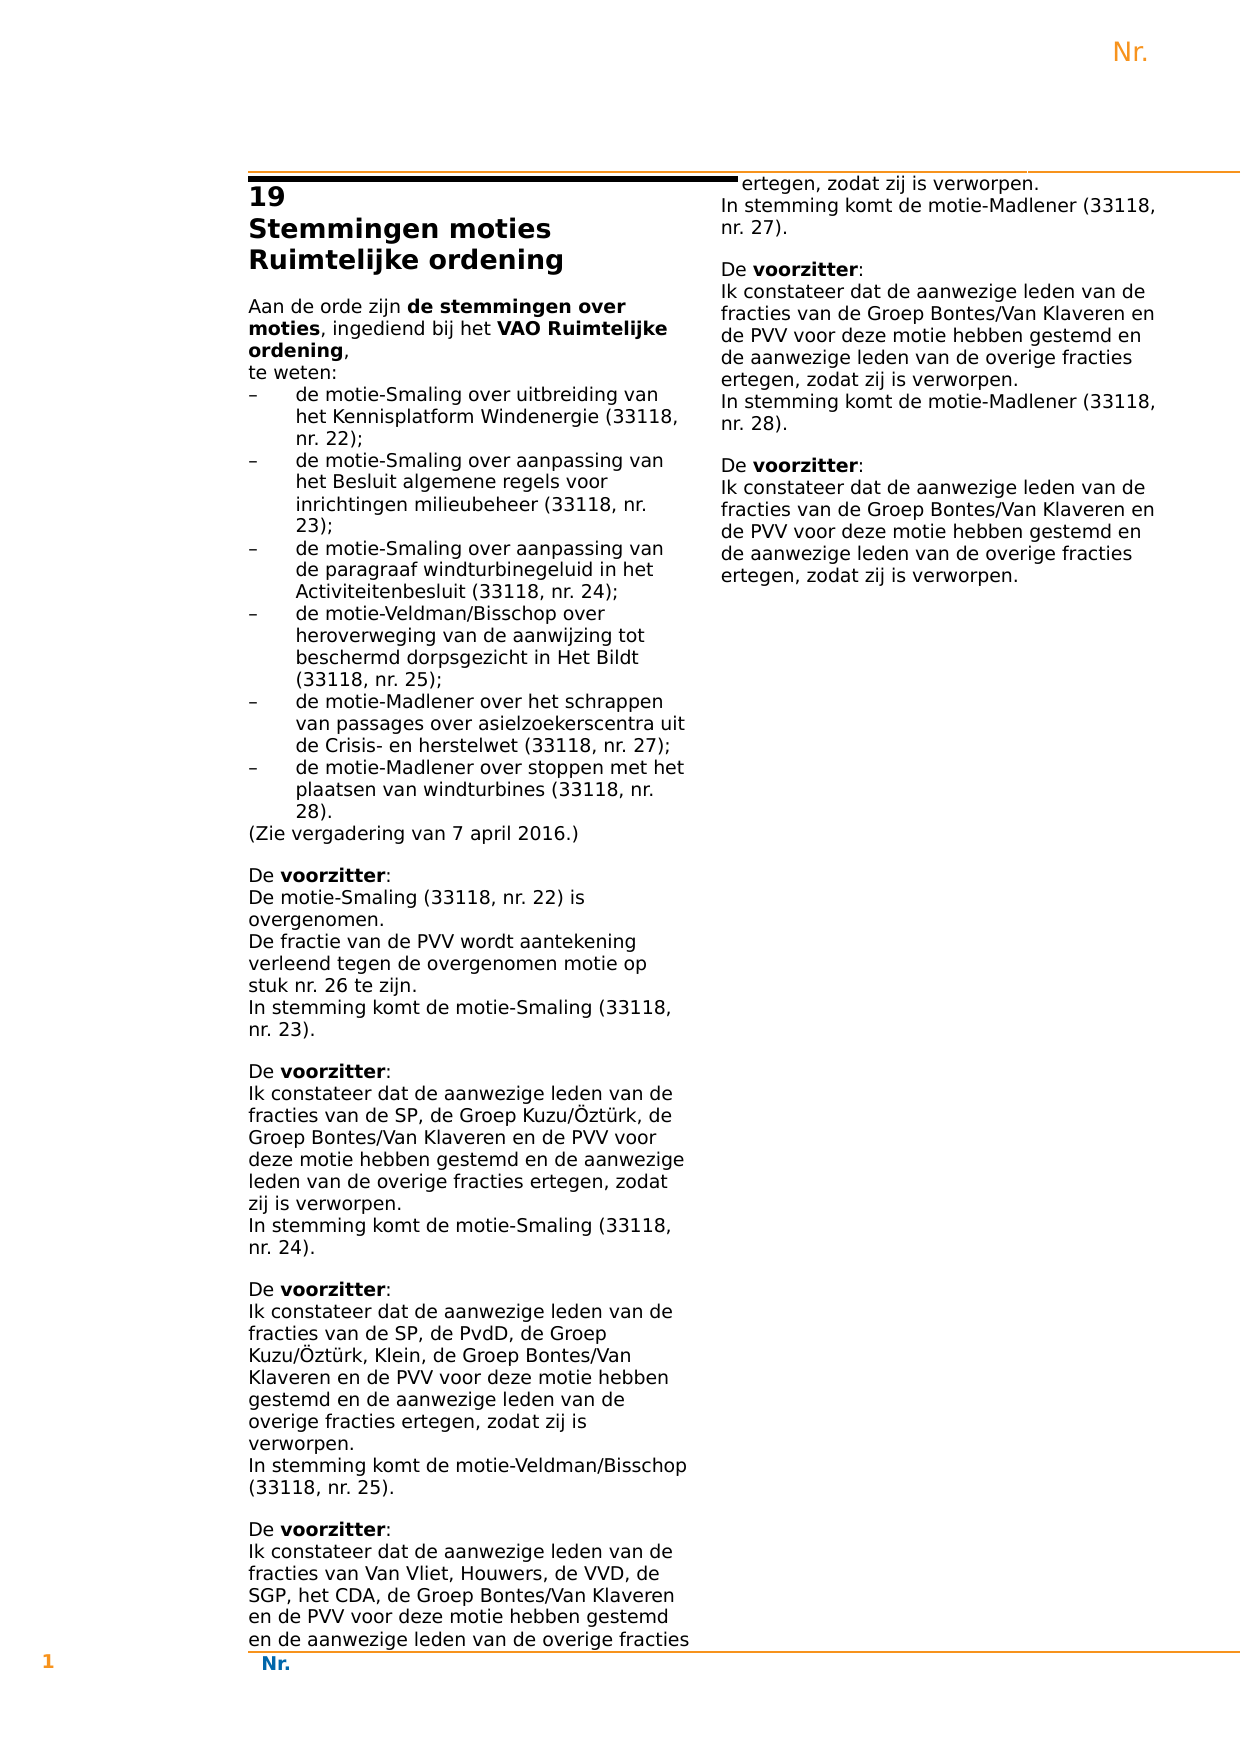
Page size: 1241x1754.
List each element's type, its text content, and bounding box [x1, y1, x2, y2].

list de motie-Veldman/Bisschop over heroverweging van de aanwijzing tot beschermd dorpsgezicht in Het Bildt (33118, nr. 25); [248, 603, 691, 691]
text De voorzitter: [721, 259, 1163, 281]
text De motie-Smaling (33118, nr. 22) is overgenomen. [248, 887, 691, 931]
text Ik constateer dat de aanwezige leden van de fracties van de Groep Bontes/Van Klaveren en de PVV voor deze motie hebben gestemd en de aanwezige leden van de overige fracties ertegen, zodat zij is verworpen. [721, 477, 1163, 586]
text In stemming komt de motie-Madlener (33118, nr. 27). [721, 195, 1163, 239]
list de motie-Smaling over aanpassing van de paragraaf windturbinegeluid in het Activiteitenbesluit (33118, nr. 24); [248, 537, 691, 603]
text Ik constateer dat de aanwezige leden van de fracties van de SP, de PvdD, de Groep Kuzu/Öztürk, Klein, de Groep Bontes/Van Klaveren en de PVV voor deze motie hebben gestemd en de aanwezige leden van de overige fracties ertegen, zodat zij is verworpen. [248, 1301, 691, 1454]
text In stemming komt de motie-Veldman/Bisschop (33118, nr. 25). [248, 1454, 691, 1498]
text Ik constateer dat de aanwezige leden van de fracties van de SP, de Groep Kuzu/Öztürk, de Groep Bontes/Van Klaveren en de PVV voor deze motie hebben gestemd en de aanwezige leden van de overige fracties ertegen, zodat zij is verworpen. [248, 1083, 691, 1215]
list de motie-Smaling over aanpassing van het Besluit algemene regels voor inrichtingen milieubeheer (33118, nr. 23); [248, 449, 691, 537]
text De voorzitter: [721, 454, 1163, 477]
text ertegen, zodat zij is verworpen. [721, 173, 1163, 195]
text De voorzitter: [248, 1518, 691, 1541]
text De voorzitter: [248, 1279, 691, 1301]
text (Zie vergadering van 7 april 2016.) [248, 823, 691, 845]
text Ik constateer dat de aanwezige leden van de fracties van de Groep Bontes/Van Klaveren en de PVV voor deze motie hebben gestemd en de aanwezige leden van de overige fracties ertegen, zodat zij is verworpen. [721, 281, 1163, 391]
text De voorzitter: [248, 865, 691, 887]
list de motie-Smaling over uitbreiding van het Kennisplatform Windenergie (33118, nr. 22); [248, 383, 691, 449]
text De fractie van de PVV wordt aantekening verleend tegen de overgenomen motie op stuk nr. 26 te zijn. [248, 931, 691, 997]
text Aan de orde zijn de stemmingen over moties, ingediend bij het VAO Ruimtelijke ordening, [248, 296, 691, 362]
text Ik constateer dat de aanwezige leden van de fracties van Van Vliet, Houwers, de VVD, de SGP, het CDA, de Groep Bontes/Van Klaveren en de PVV voor deze motie hebben gestemd en de aanwezige leden van de overige fracties [248, 1541, 691, 1650]
text In stemming komt de motie-Smaling (33118, nr. 23). [248, 997, 691, 1041]
text In stemming komt de motie-Smaling (33118, nr. 24). [248, 1215, 691, 1259]
text In stemming komt de motie-Madlener (33118, nr. 28). [721, 391, 1163, 434]
list de motie-Madlener over stoppen met het plaatsen van windturbines (33118, nr. 28). [248, 757, 691, 823]
text te weten: [248, 362, 691, 383]
text De voorzitter: [248, 1061, 691, 1083]
title 19 Stemmingen moties Ruimtelijke ordening [248, 182, 691, 276]
list de motie-Madlener over het schrappen van passages over asielzoekerscentra uit de Crisis- en herstelwet (33118, nr. 27); [248, 691, 691, 757]
